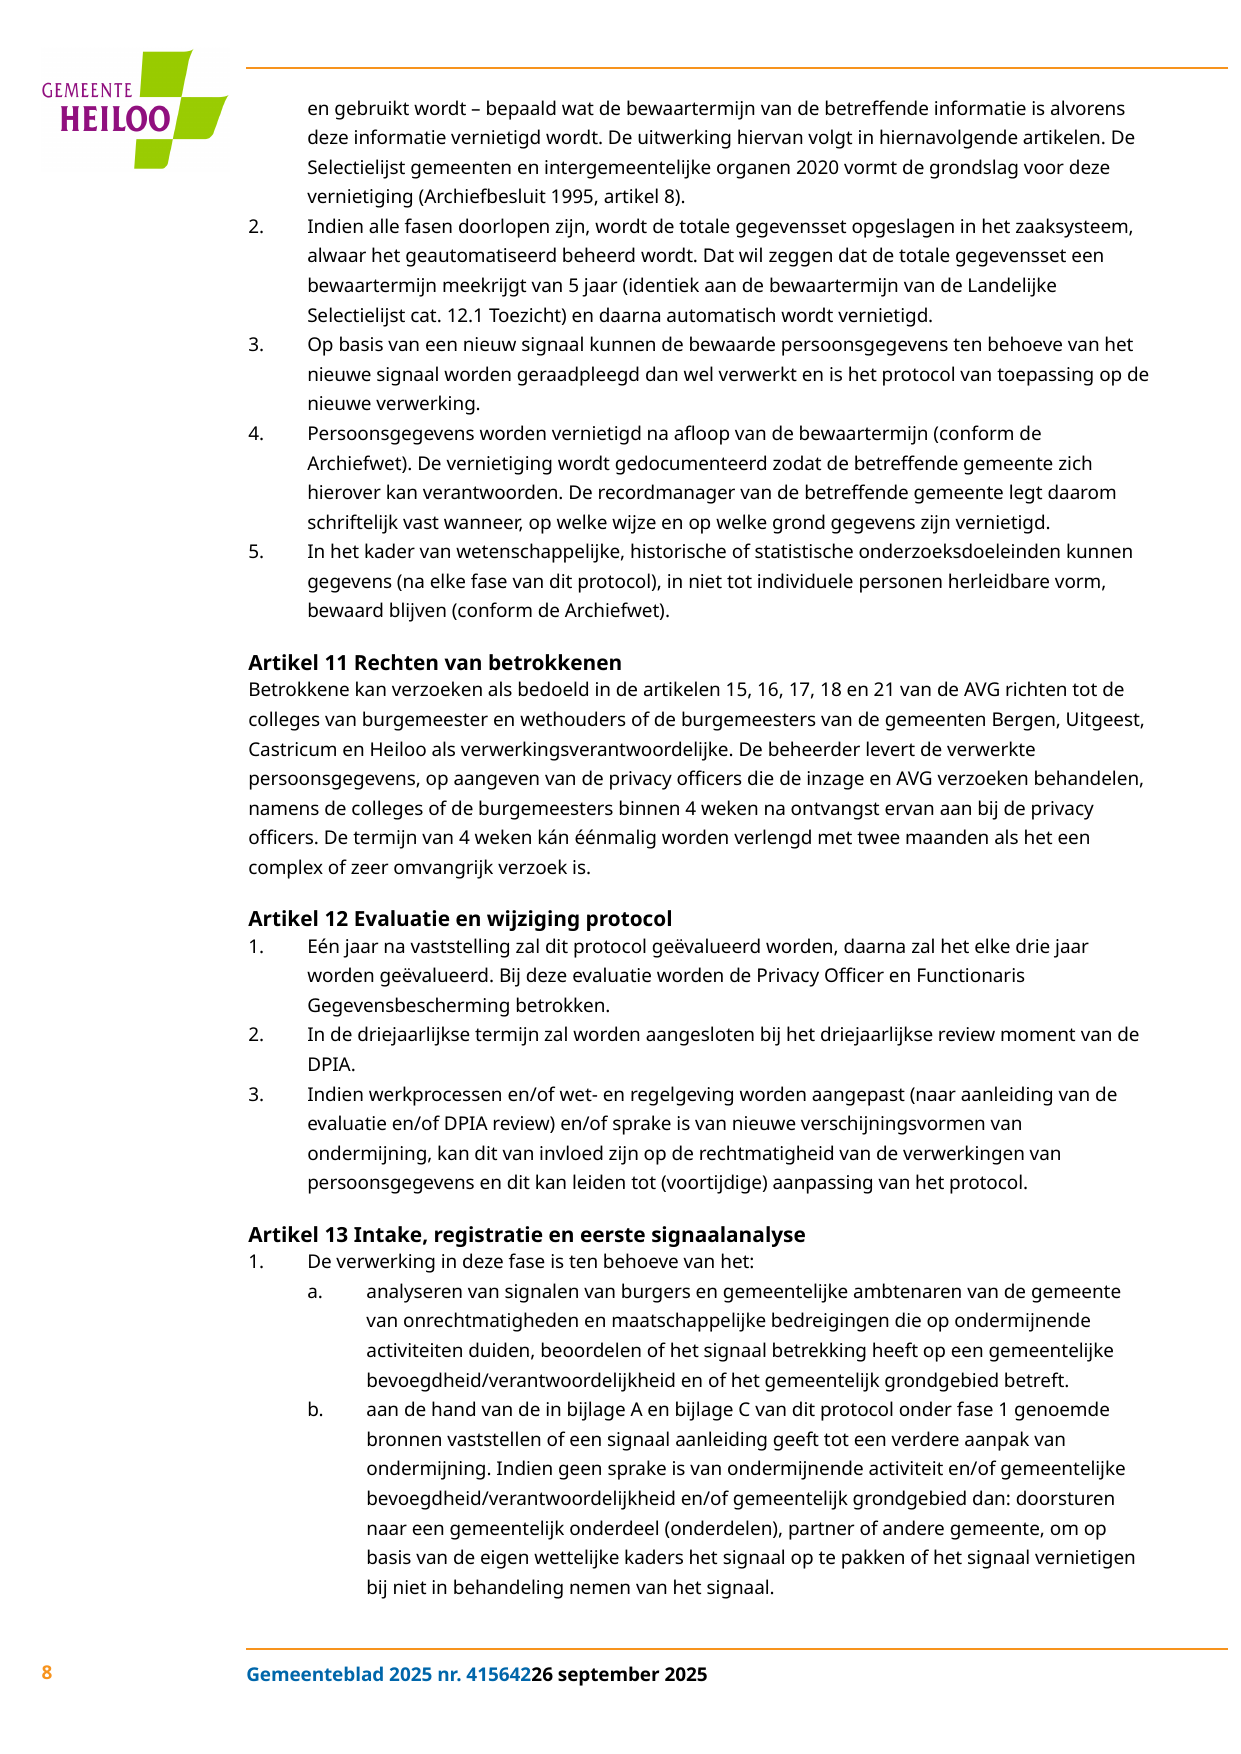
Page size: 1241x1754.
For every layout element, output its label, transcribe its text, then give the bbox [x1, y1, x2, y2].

list Eén jaar na vaststelling zal dit protocol geëvalueerd worden, daarna zal het elke drie jaar worden geëvalueerd. Bij deze evaluatie worden de Privacy Officer en Functionaris Gegevensbescherming betrokken. [248, 933, 1152, 1018]
list In het kader van wetenschappelijke, historische of statistische onderzoeksdoeleinden kunnen gegevens (na elke fase van dit protocol), in niet tot individuele personen herleidbare vorm, bewaard blijven (conform de Archiefwet). [248, 538, 1152, 623]
list aan de hand van de in bijlage A en bijlage C van dit protocol onder fase 1 genoemde bronnen vaststellen of een signaal aanleiding geeft tot een verdere aanpak van ondermijning. Indien geen sprake is van ondermijnende activiteit en/of gemeentelijke bevoegdheid/verantwoordelijkheid en/of gemeentelijk grondgebied dan: doorsturen naar een gemeentelijk onderdeel (onderdelen), partner of andere gemeente, om op basis van de eigen wettelijke kaders het signaal op te pakken of het signaal vernietigen bij niet in behandeling nemen van het signaal. [307, 1396, 1152, 1599]
text Artikel 12 Evaluatie en wijziging protocol [248, 904, 1152, 933]
list Persoonsgegevens worden vernietigd na afloop van de bewaartermijn (conform de Archiefwet). De vernietiging wordt gedocumenteerd zodat de betreffende gemeente zich hierover kan verantwoorden. De recordmanager van de betreffende gemeente legt daarom schriftelijk vast wanneer, op welke wijze en op welke grond gegevens zijn vernietigd. [248, 420, 1152, 535]
text Artikel 11 Rechten van betrokkenen [248, 648, 1152, 677]
list en gebruikt wordt – bepaald wat de bewaartermijn van de betreffende informatie is alvorens deze informatie vernietigd wordt. De uitwerking hiervan volgt in hiernavolgende artikelen. De Selectielijst gemeenten en intergemeentelijke organen 2020 vormt de grondslag voor deze vernietiging (Archiefbesluit 1995, artikel 8). [248, 95, 1152, 209]
list analyseren van signalen van burgers en gemeentelijke ambtenaren van de gemeente van onrechtmatigheden en maatschappelijke bedreigingen die op ondermijnende activiteiten duiden, beoordelen of het signaal betrekking heeft op een gemeentelijke bevoegdheid/verantwoordelijkheid en of het gemeentelijk grondgebied betreft. [307, 1278, 1152, 1392]
list Indien werkprocessen en/of wet- en regelgeving worden aangepast (naar aanleiding van de evaluatie en/of DPIA review) en/of sprake is van nieuwe verschijningsvormen van ondermijning, kan dit van invloed zijn op de rechtmatigheid van de verwerkingen van persoonsgegevens en dit kan leiden tot (voortijdige) aanpassing van het protocol. [248, 1081, 1152, 1195]
text Betrokkene kan verzoeken als bedoeld in de artikelen 15, 16, 17, 18 en 21 van de AVG richten tot de colleges van burgemeester en wethouders of de burgemeesters van de gemeenten Bergen, Uitgeest, Castricum en Heiloo als verwerkingsverantwoordelijke. De beheerder levert de verwerkte persoonsgegevens, op aangeven van de privacy officers die de inzage en AVG verzoeken behandelen, namens de colleges of de burgemeesters binnen 4 weken na ontvangst ervan aan bij de privacy officers. De termijn van 4 weken kán éénmalig worden verlengd met twee maanden als het een complex of zeer omvangrijk verzoek is. [248, 677, 1152, 880]
text Artikel 13 Intake, registratie en eerste signaalanalyse [248, 1220, 1152, 1248]
list Op basis van een nieuw signaal kunnen de bewaarde persoonsgegevens ten behoeve van het nieuwe signaal worden geraadpleegd dan wel verwerkt en is het protocol van toepassing op de nieuwe verwerking. [248, 331, 1152, 416]
list De verwerking in deze fase is ten behoeve van het: [248, 1248, 1152, 1274]
list In de driejaarlijkse termijn zal worden aangesloten bij het driejaarlijkse review moment van de DPIA. [248, 1022, 1152, 1077]
picture [41, 47, 231, 172]
list Indien alle fasen doorlopen zijn, wordt de totale gegevensset opgeslagen in het zaaksysteem, alwaar het geautomatiseerd beheerd wordt. Dat wil zeggen dat de totale gegevensset een bewaartermijn meekrijgt van 5 jaar (identiek aan de bewaartermijn van de Landelijke Selectielijst cat. 12.1 Toezicht) en daarna automatisch wordt vernietigd. [248, 213, 1152, 328]
